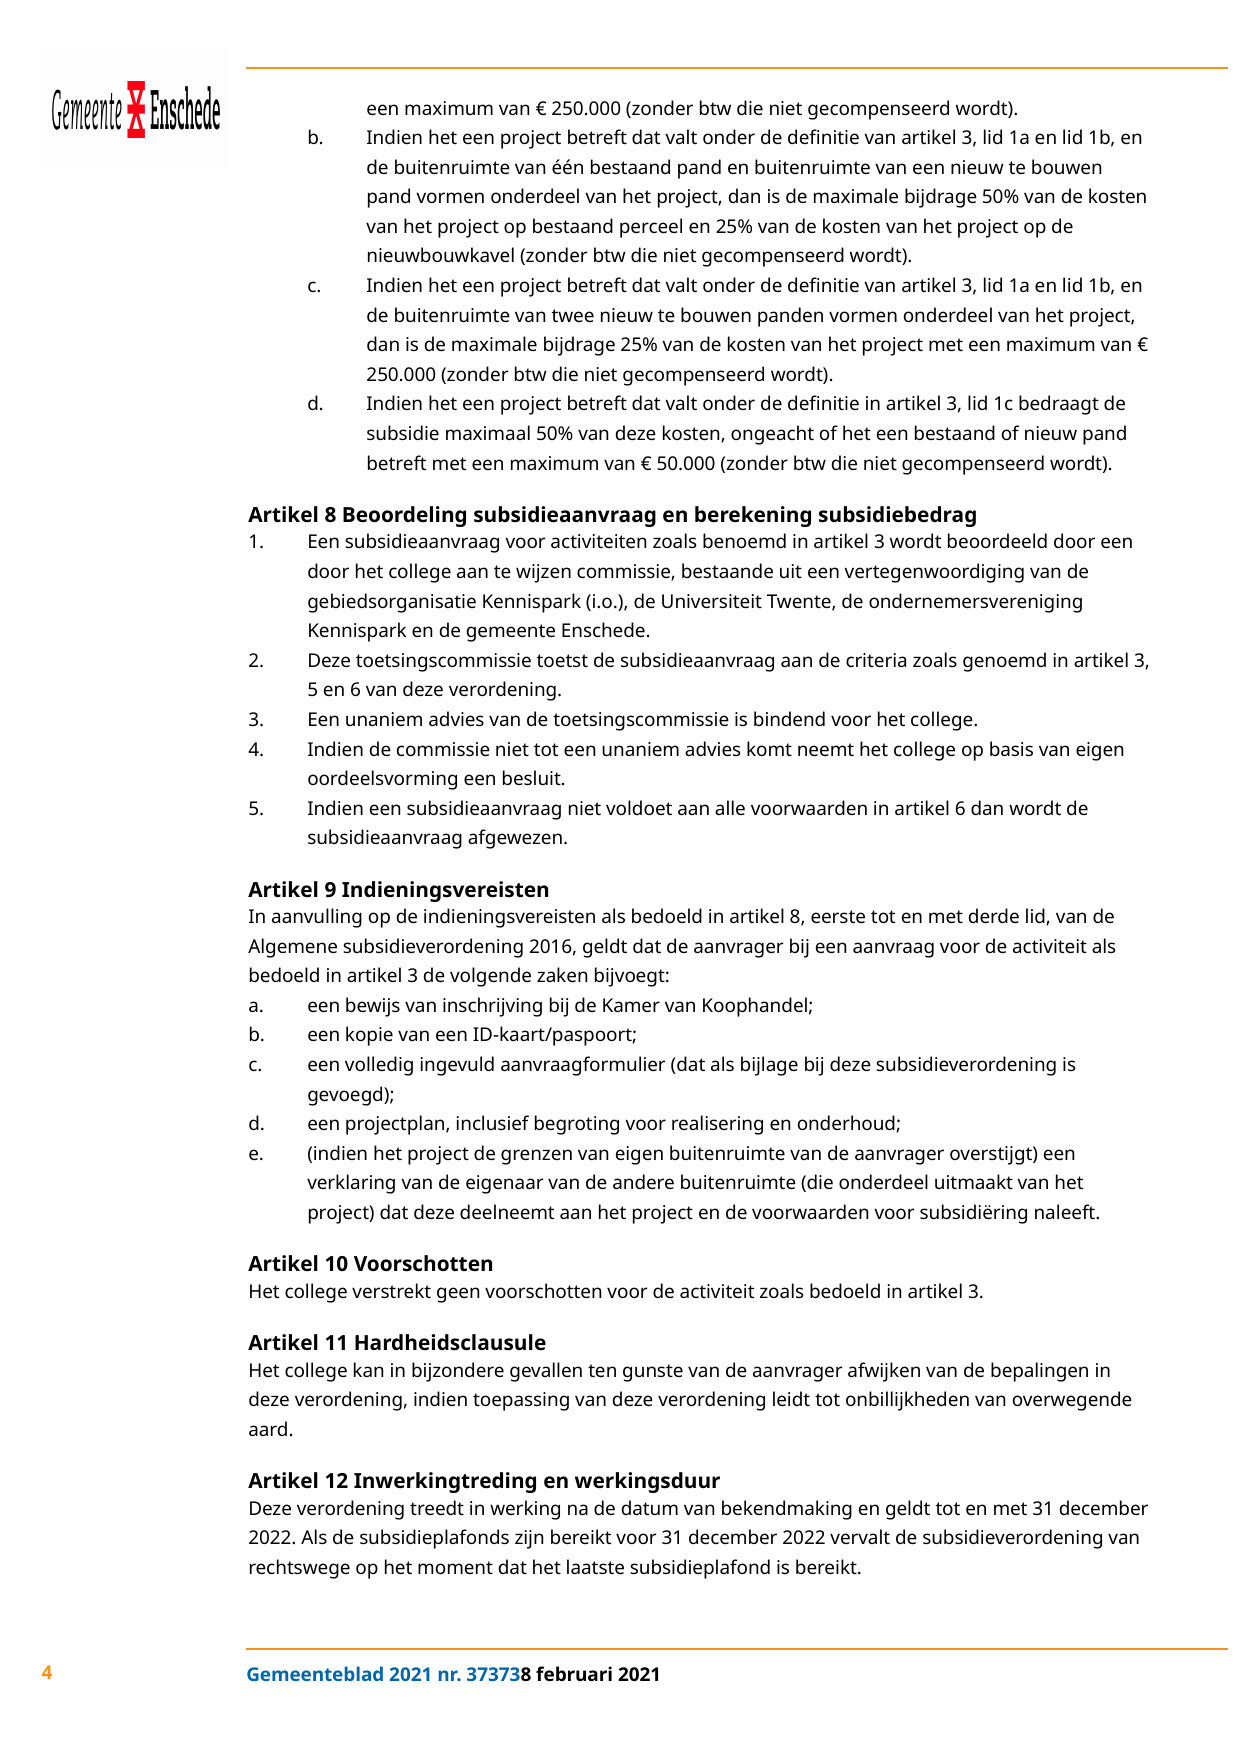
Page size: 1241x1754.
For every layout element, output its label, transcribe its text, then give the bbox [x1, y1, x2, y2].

picture [41, 47, 231, 172]
list Indien de commissie niet tot een unaniem advies komt neemt het college op basis van eigen oordeelsvorming een besluit. [248, 736, 1152, 791]
text In aanvulling op de indieningsvereisten als bedoeld in artikel 8, eerste tot en met derde lid, van de Algemene subsidieverordening 2016, geldt dat de aanvrager bij een aanvraag voor de activiteit als bedoeld in artikel 3 de volgende zaken bijvoegt: [248, 903, 1152, 988]
text Artikel 12 Inwerkingtreding en werkingsduur [248, 1466, 1152, 1495]
list Indien het een project betreft dat valt onder de definitie van artikel 3, lid 1a en lid 1b, en de buitenruimte van één bestaand pand en buitenruimte van een nieuw te bouwen pand vormen onderdeel van het project, dan is de maximale bijdrage 50% van de kosten van het project op bestaand perceel en 25% van de kosten van het project op de nieuwbouwkavel (zonder btw die niet gecompenseerd wordt). [307, 124, 1152, 268]
list (indien het project de grenzen van eigen buitenruimte van de aanvrager overstijgt) een verklaring van de eigenaar van de andere buitenruimte (die onderdeel uitmaakt van het project) dat deze deelneemt aan het project en de voorwaarden voor subsidiëring naleeft. [248, 1140, 1152, 1225]
text Artikel 10 Voorschotten [248, 1249, 1152, 1278]
list een projectplan, inclusief begroting voor realisering en onderhoud; [248, 1110, 1152, 1136]
text Deze verordening treedt in werking na de datum van bekendmaking en geldt tot en met 31 december 2022. Als de subsidieplafonds zijn bereikt voor 31 december 2022 vervalt de subsidieverordening van rechtswege op het moment dat het laatste subsidieplafond is bereikt. [248, 1495, 1152, 1580]
text Artikel 11 Hardheidsclausule [248, 1328, 1152, 1357]
list Indien een subsidieaanvraag niet voldoet aan alle voorwaarden in artikel 6 dan wordt de subsidieaanvraag afgewezen. [248, 795, 1152, 850]
list Een subsidieaanvraag voor activiteiten zoals benoemd in artikel 3 wordt beoordeeld door een door het college aan te wijzen commissie, bestaande uit een vertegenwoordiging van de gebiedsorganisatie Kennispark (i.o.), de Universiteit Twente, de ondernemersvereniging Kennispark en de gemeente Enschede. [248, 529, 1152, 643]
list een volledig ingevuld aanvraagformulier (dat als bijlage bij deze subsidieverordening is gevoegd); [248, 1051, 1152, 1107]
list Indien het een project betreft dat valt onder de definitie in artikel 3, lid 1c bedraagt de subsidie maximaal 50% van deze kosten, ongeacht of het een bestaand of nieuw pand betreft met een maximum van € 50.000 (zonder btw die niet gecompenseerd wordt). [307, 391, 1152, 476]
list een kopie van een ID-kaart/paspoort; [248, 1022, 1152, 1047]
list Deze toetsingscommissie toetst de subsidieaanvraag aan de criteria zoals genoemd in artikel 3, 5 en 6 van deze verordening. [248, 647, 1152, 702]
list een maximum van € 250.000 (zonder btw die niet gecompenseerd wordt). [307, 95, 1152, 121]
list een bewijs van inschrijving bij de Kamer van Koophandel; [248, 992, 1152, 1018]
list Een unaniem advies van de toetsingscommissie is bindend voor het college. [248, 706, 1152, 732]
text Het college verstrekt geen voorschotten voor de activiteit zoals bedoeld in artikel 3. [248, 1278, 1152, 1304]
list Indien het een project betreft dat valt onder de definitie van artikel 3, lid 1a en lid 1b, en de buitenruimte van twee nieuw te bouwen panden vormen onderdeel van het project, dan is de maximale bijdrage 25% van de kosten van het project met een maximum van € 250.000 (zonder btw die niet gecompenseerd wordt). [307, 272, 1152, 387]
text Artikel 9 Indieningsvereisten [248, 875, 1152, 903]
text Het college kan in bijzondere gevallen ten gunste van de aanvrager afwijken van de bepalingen in deze verordening, indien toepassing van deze verordening leidt tot onbillijkheden van overwegende aard. [248, 1357, 1152, 1442]
text Artikel 8 Beoordeling subsidieaanvraag en berekening subsidiebedrag [248, 500, 1152, 529]
